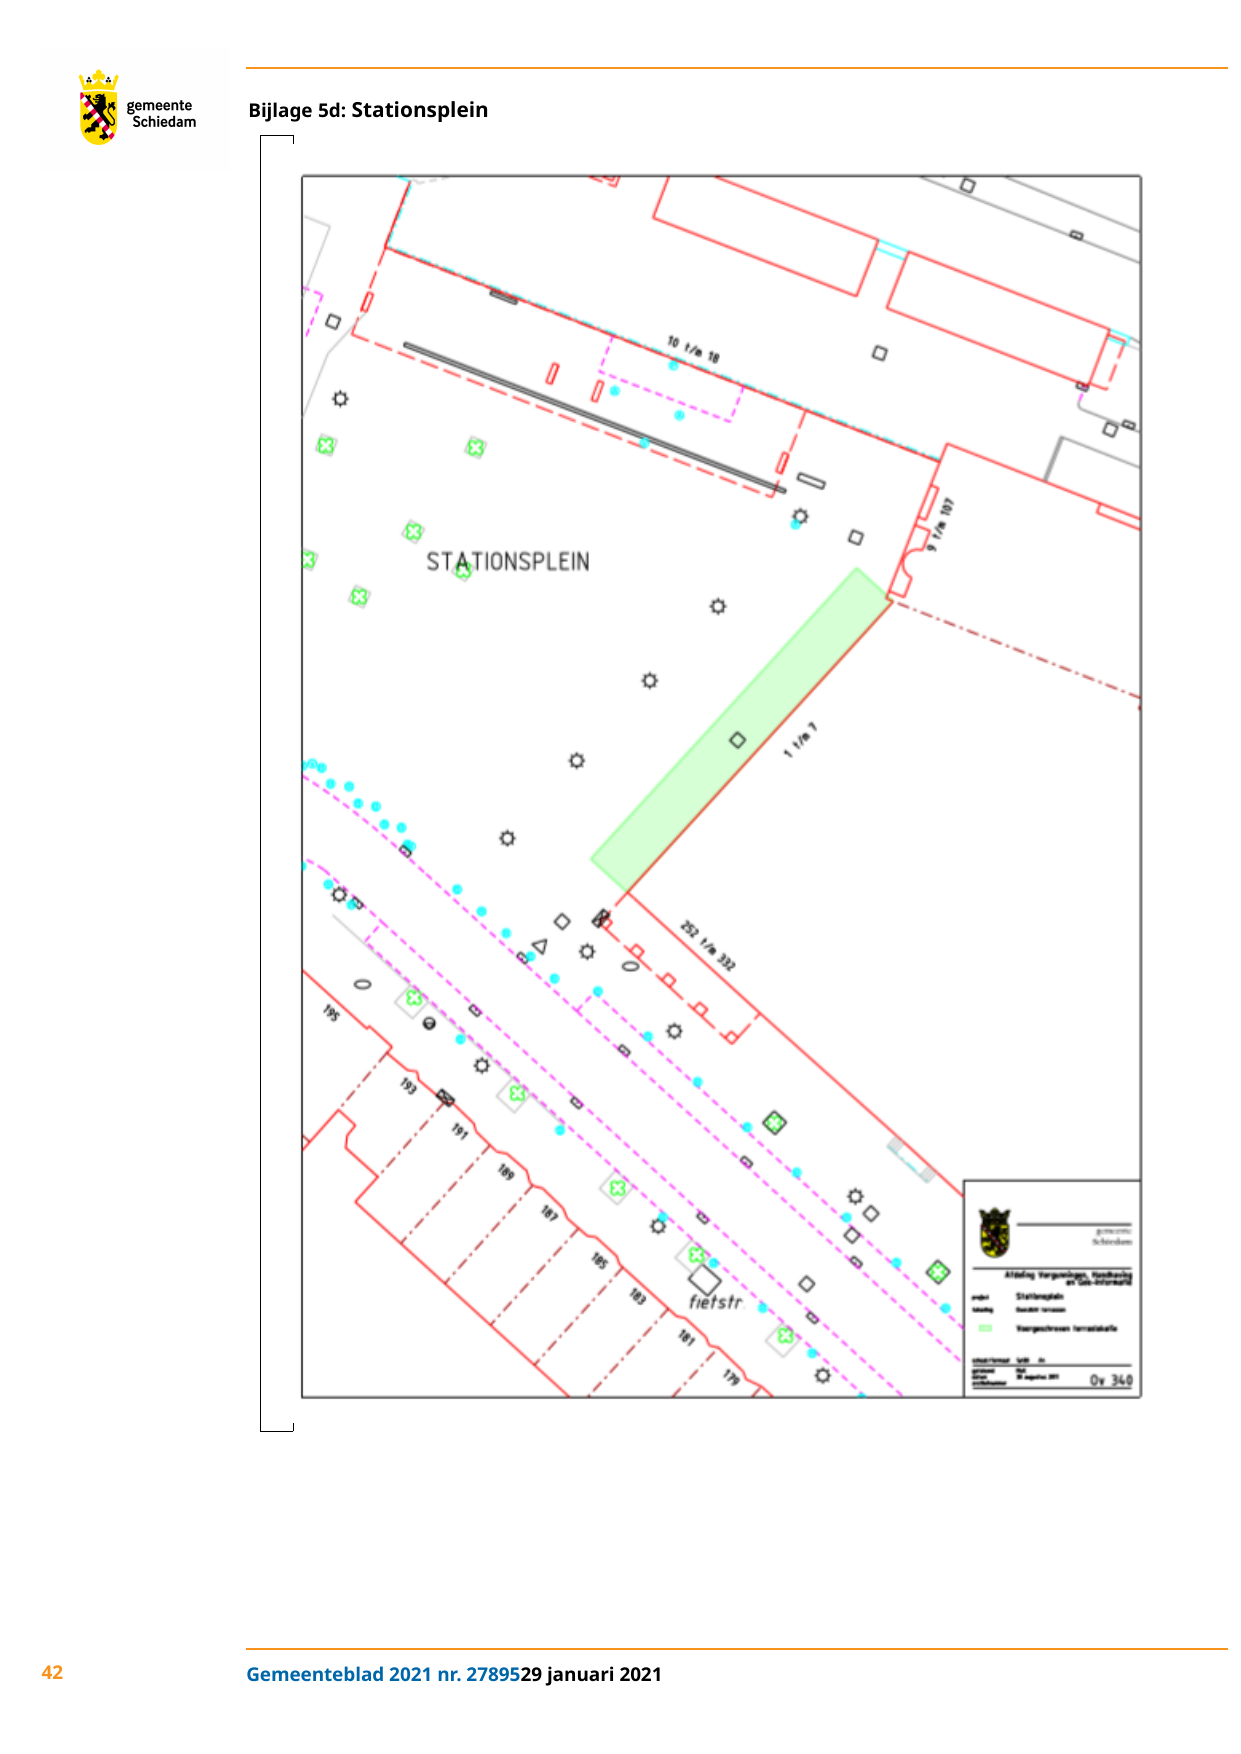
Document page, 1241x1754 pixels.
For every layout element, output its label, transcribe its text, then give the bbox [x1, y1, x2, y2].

picture [268, 144, 1173, 1423]
text Bijlage 5d: Stationsplein [248, 95, 1152, 123]
picture [41, 47, 231, 172]
